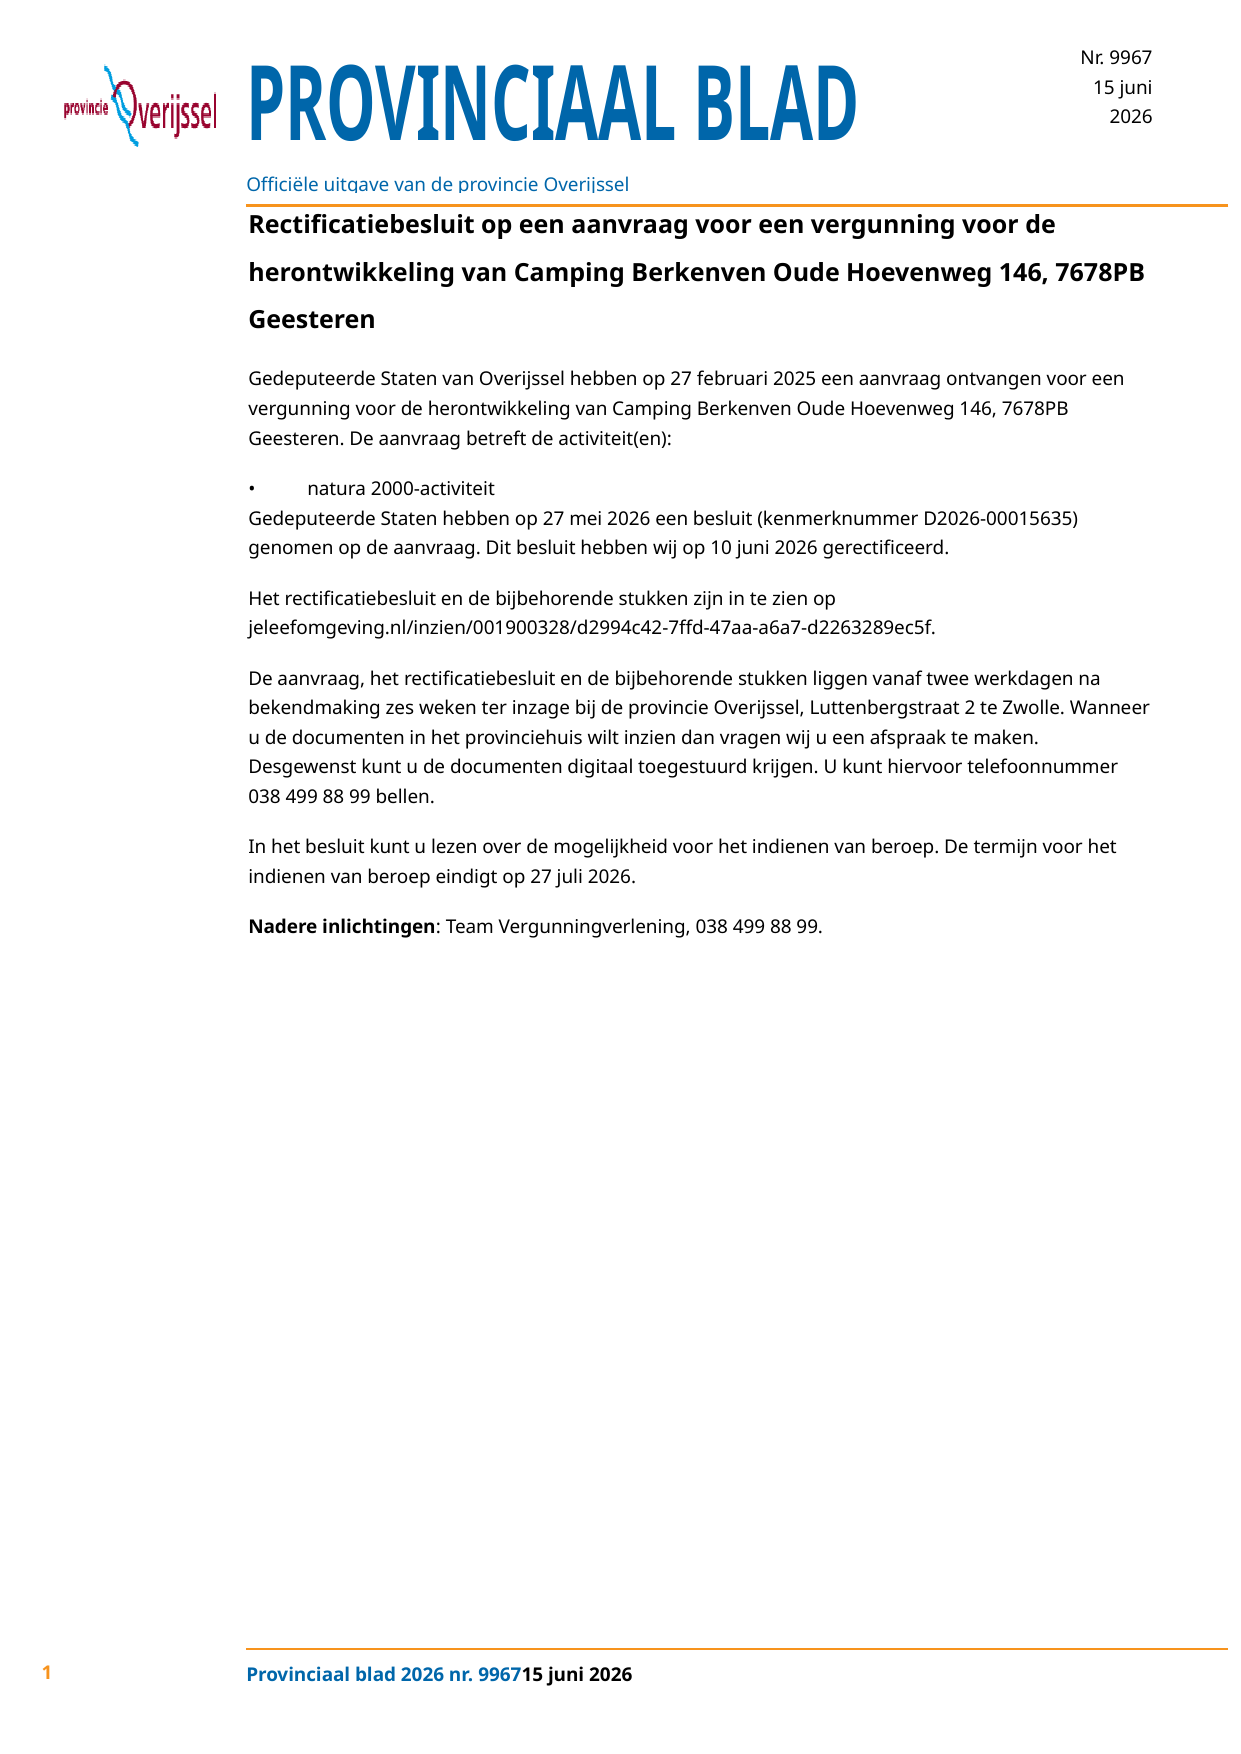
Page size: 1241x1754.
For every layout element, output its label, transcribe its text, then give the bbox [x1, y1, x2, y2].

text Gedeputeerde Staten van Overijssel hebben op 27 februari 2025 een aanvraag ontvangen voor een vergunning voor de herontwikkeling van Camping Berkenven Oude Hoevenweg 146, 7678PB Geesteren. De aanvraag betreft de activiteit(en): [248, 366, 1152, 450]
text De aanvraag, het rectificatiebesluit en de bijbehorende stukken liggen vanaf twee werkdagen na bekendmaking zes weken ter inzage bij de provincie Overijssel, Luttenbergstraat 2 te Zwolle. Wanneer u de documenten in het provinciehuis wilt inzien dan vragen wij u een afspraak te maken. Desgewenst kunt u de documenten digitaal toegestuurd krijgen. U kunt hiervoor telefoonnummer 038 499 88 99 bellen. [248, 665, 1152, 809]
list natura 2000-activiteit [248, 475, 1152, 501]
text Nadere inlichtingen: Team Vergunningverlening, 038 499 88 99. [248, 913, 1152, 939]
text Gedeputeerde Staten hebben op 27 mei 2026 een besluit (kenmerknummer D2026-00015635) genomen op de aanvraag. Dit besluit hebben wij op 10 juni 2026 gerectificeerd. [248, 505, 1152, 560]
text In het besluit kunt u lezen over de mogelijkheid voor het indienen van beroep. De termijn voor het indienen van beroep eindigt op 27 juli 2026. [248, 833, 1152, 889]
picture [41, 47, 231, 172]
text Rectificatiebesluit op een aanvraag voor een vergunning voor de herontwikkeling van Camping Berkenven Oude Hoevenweg 146, 7678PB Geesteren [248, 207, 1152, 336]
text Het rectificatiebesluit en de bijbehorende stukken zijn in te zien op jeleefomgeving.nl/inzien/001900328/d2994c42-7ffd-47aa-a6a7-d2263289ec5f. [248, 585, 1152, 640]
